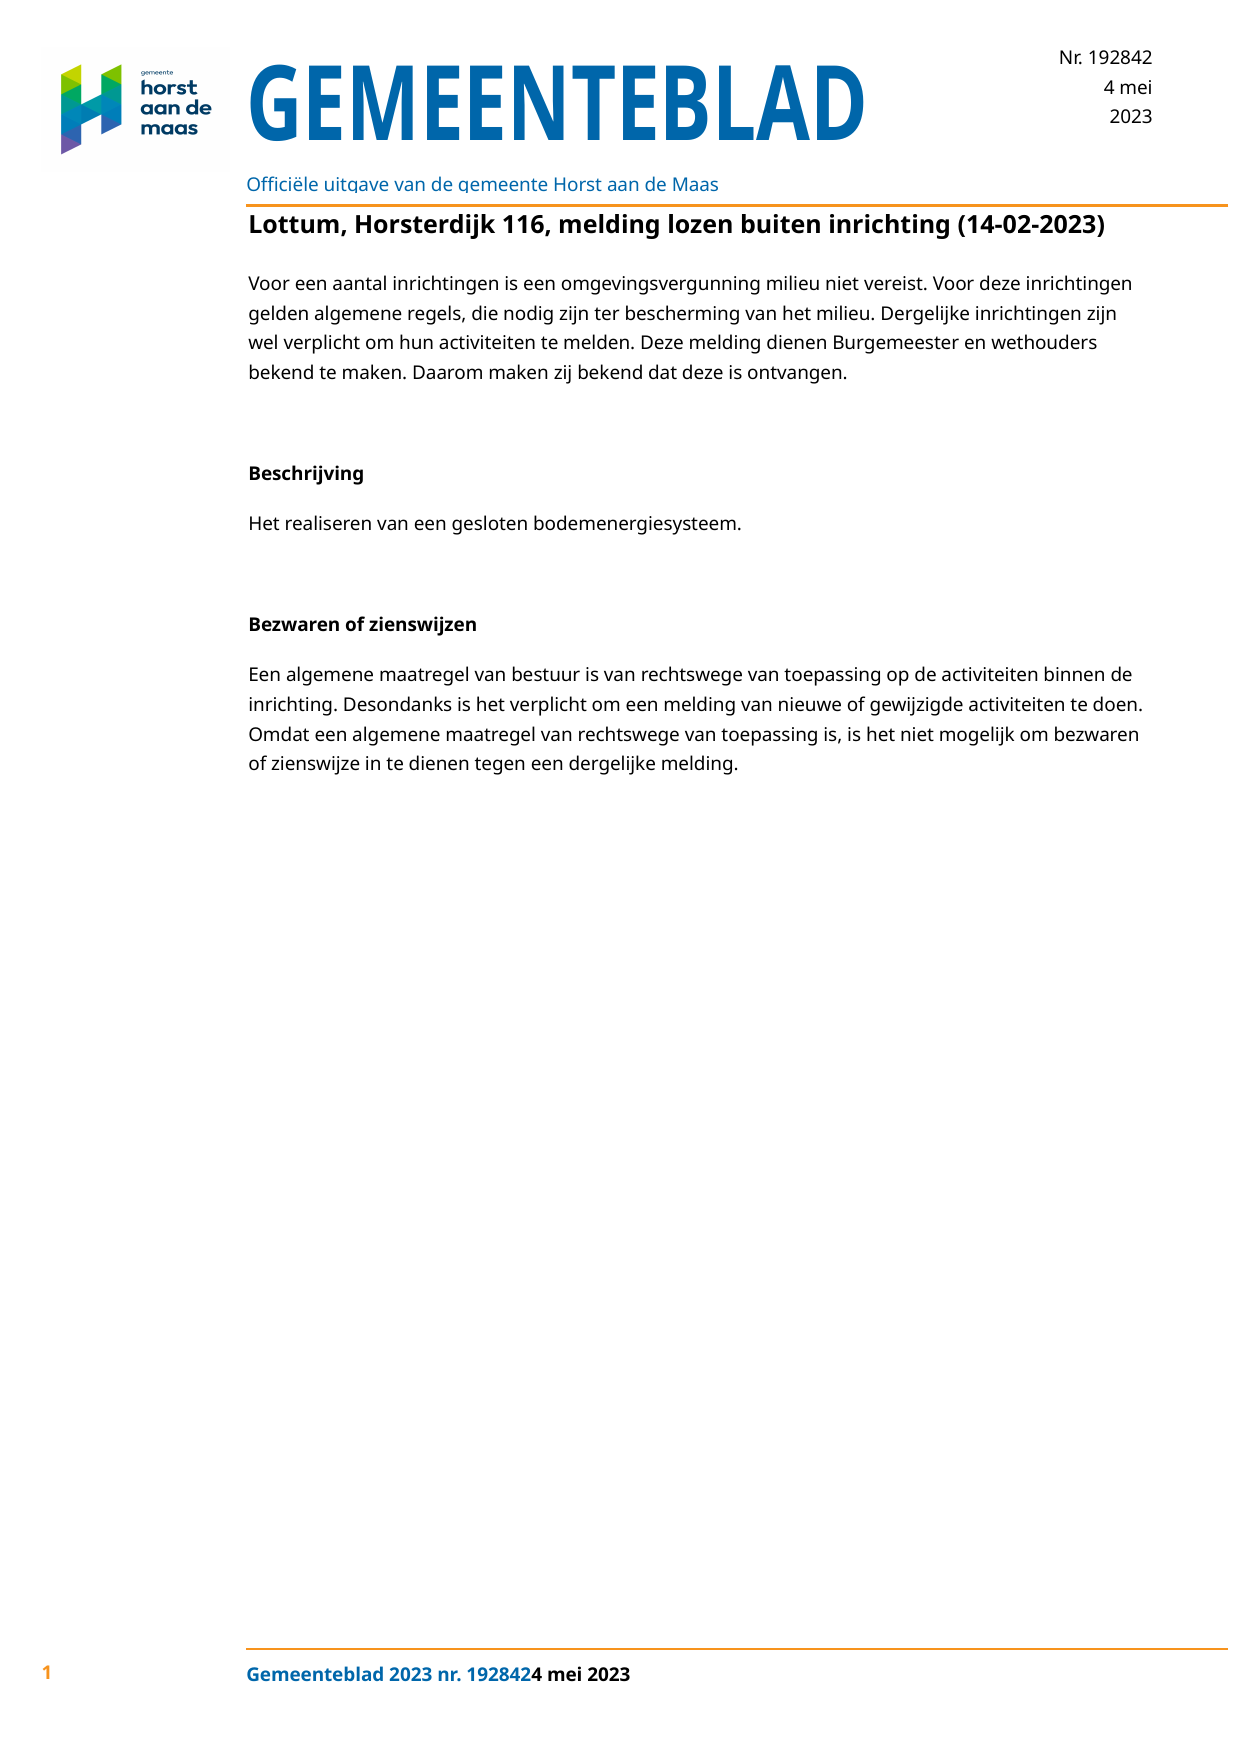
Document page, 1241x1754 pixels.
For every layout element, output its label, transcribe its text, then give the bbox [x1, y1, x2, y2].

text Lottum, Horsterdijk 116, melding lozen buiten inrichting (14-02-2023) [248, 207, 1152, 241]
text Het realiseren van een gesloten bodemenergiesysteem. [248, 510, 1152, 536]
text Bezwaren of zienswijzen [248, 611, 1152, 637]
picture [41, 47, 231, 172]
text Beschrijving [248, 460, 1152, 486]
text Een algemene maatregel van bestuur is van rechtswege van toepassing op de activiteiten binnen de inrichting. Desondanks is het verplicht om een melding van nieuwe of gewijzigde activiteiten te doen. Omdat een algemene maatregel van rechtswege van toepassing is, is het niet mogelijk om bezwaren of zienswijze in te dienen tegen een dergelijke melding. [248, 662, 1152, 776]
text Voor een aantal inrichtingen is een omgevingsvergunning milieu niet vereist. Voor deze inrichtingen gelden algemene regels, die nodig zijn ter bescherming van het milieu. Dergelijke inrichtingen zijn wel verplicht om hun activiteiten te melden. Deze melding dienen Burgemeester en wethouders bekend te maken. Daarom maken zij bekend dat deze is ontvangen. [248, 270, 1152, 385]
